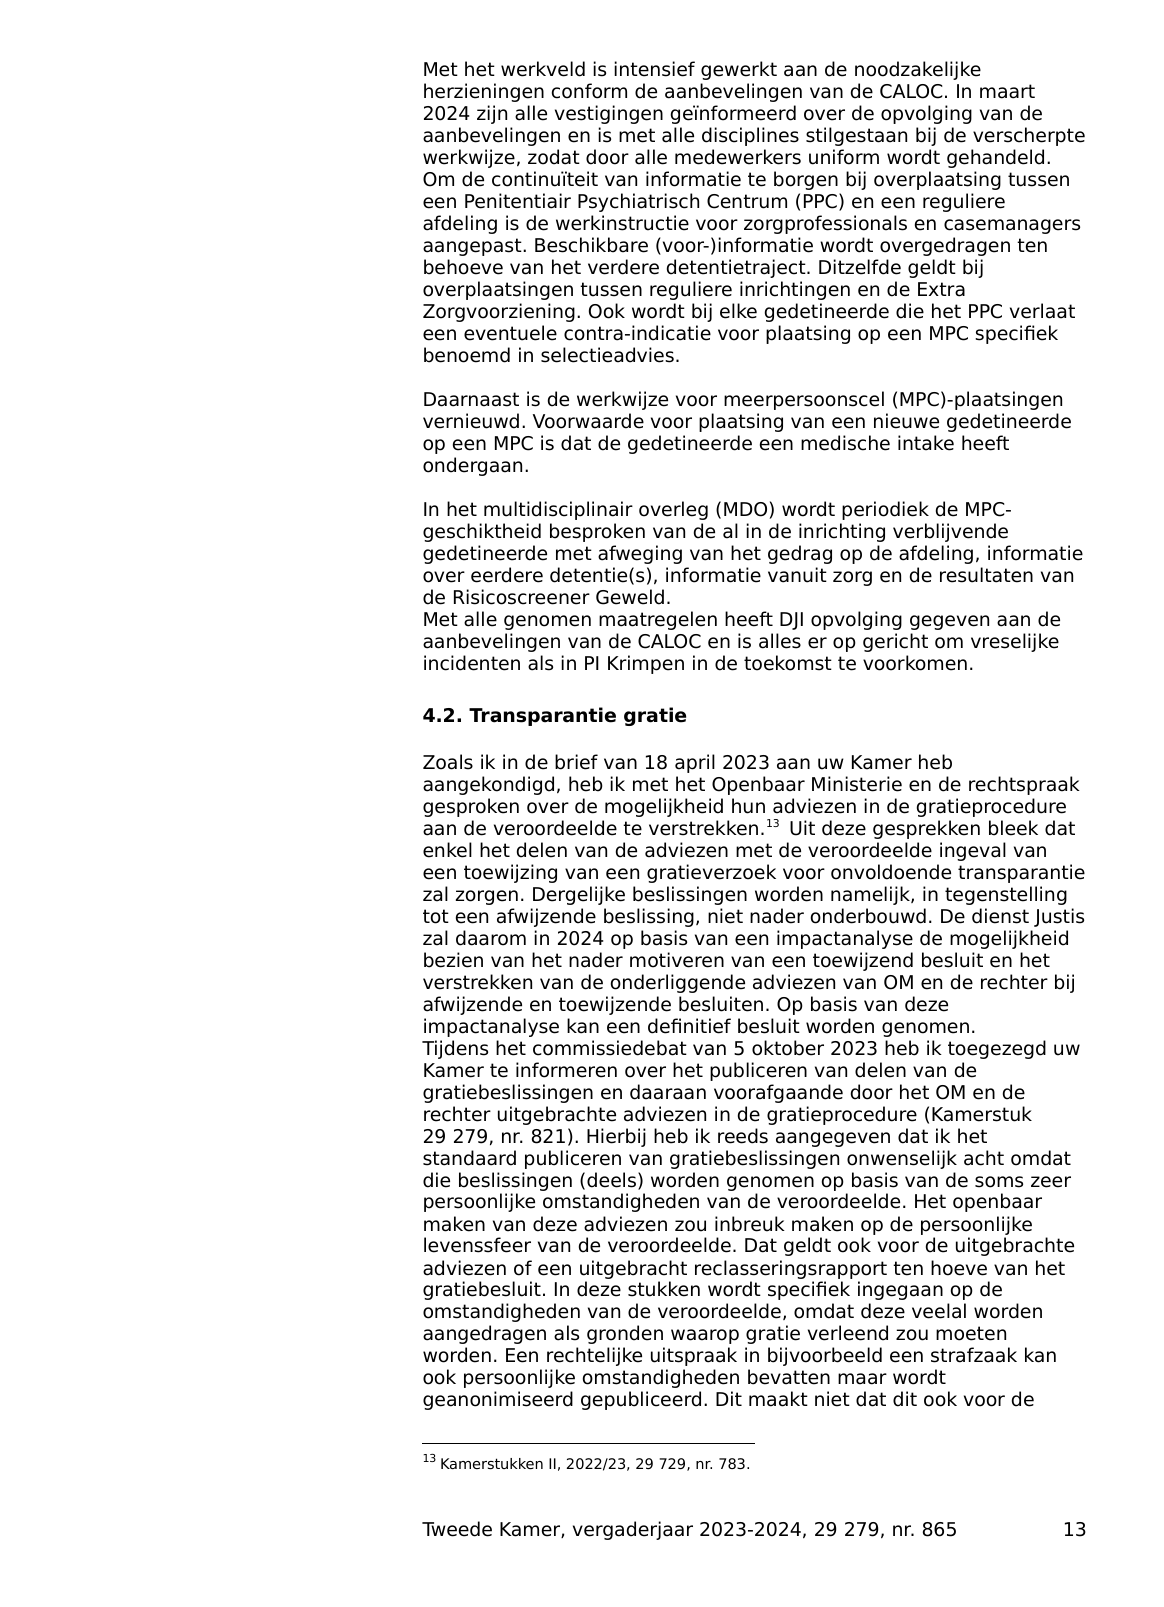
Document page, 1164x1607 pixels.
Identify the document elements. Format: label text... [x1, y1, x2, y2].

text Kamerstukken II, 2022/23, 29 729, nr. 783. [422, 1452, 1087, 1474]
text Met het werkveld is intensief gewerkt aan de noodzakelijke herzieningen conform de aanbevelingen van de CALOC. In maart 2024 zijn alle vestigingen geïnformeerd over de opvolging van de aanbevelingen en is met alle disciplines stilgestaan bij de verscherpte werkwijze, zodat door alle medewerkers uniform wordt gehandeld. [422, 59, 1087, 169]
subtitle 4.2. Transparantie gratie [422, 705, 1087, 727]
text Tijdens het commissiedebat van 5 oktober 2023 heb ik toegezegd uw Kamer te informeren over het publiceren van delen van de gratiebeslissingen en daaraan voorafgaande door het OM en de rechter uitgebrachte adviezen in de gratieprocedure (Kamerstuk 29 279, nr. 821). Hierbij heb ik reeds aangegeven dat ik het standaard publiceren van gratiebeslissingen onwenselijk acht omdat die beslissingen (deels) worden genomen op basis van de soms zeer persoonlijke omstandigheden van de veroordeelde. Het openbaar maken van deze adviezen zou inbreuk maken op de persoonlijke levenssfeer van de veroordeelde. Dat geldt ook voor de uitgebrachte adviezen of een uitgebracht reclasseringsrapport ten hoeve van het gratiebesluit. In deze stukken wordt specifiek ingegaan op de omstandigheden van de veroordeelde, omdat deze veelal worden aangedragen als gronden waarop gratie verleend zou moeten worden. Een rechtelijke uitspraak in bijvoorbeeld een strafzaak kan ook persoonlijke omstandigheden bevatten maar wordt geanonimiseerd gepubliceerd. Dit maakt niet dat dit ook voor de [422, 1038, 1087, 1411]
text Daarnaast is de werkwijze voor meerpersoonscel (MPC)-plaatsingen vernieuwd. Voorwaarde voor plaatsing van een nieuwe gedetineerde op een MPC is dat de gedetineerde een medische intake heeft ondergaan. [422, 389, 1087, 477]
text Zoals ik in de brief van 18 april 2023 aan uw Kamer heb aangekondigd, heb ik met het Openbaar Ministerie en de rechtspraak gesproken over de mogelijkheid hun adviezen in de gratieprocedure aan de veroordeelde te verstrekken. Uit deze gesprekken bleek dat enkel het delen van de adviezen met de veroordeelde ingeval van een toewijzing van een gratieverzoek voor onvoldoende transparantie zal zorgen. Dergelijke beslissingen worden namelijk, in tegenstelling tot een afwijzende beslissing, niet nader onderbouwd. De dienst Justis zal daarom in 2024 op basis van een impactanalyse de mogelijkheid bezien van het nader motiveren van een toewijzend besluit en het verstrekken van de onderliggende adviezen van OM en de rechter bij afwijzende en toewijzende besluiten. Op basis van deze impactanalyse kan een definitief besluit worden genomen. [422, 752, 1087, 1038]
text In het multidisciplinair overleg (MDO) wordt periodiek de MPC-geschiktheid besproken van de al in de inrichting verblijvende gedetineerde met afweging van het gedrag op de afdeling, informatie over eerdere detentie(s), informatie vanuit zorg en de resultaten van de Risicoscreener Geweld. [422, 499, 1087, 609]
text Om de continuïteit van informatie te borgen bij overplaatsing tussen een Penitentiair Psychiatrisch Centrum (PPC) en een reguliere afdeling is de werkinstructie voor zorgprofessionals en casemanagers aangepast. Beschikbare (voor-)informatie wordt overgedragen ten behoeve van het verdere detentietraject. Ditzelfde geldt bij overplaatsingen tussen reguliere inrichtingen en de Extra Zorgvoorziening. Ook wordt bij elke gedetineerde die het PPC verlaat een eventuele contra-indicatie voor plaatsing op een MPC specifiek benoemd in selectieadvies. [422, 169, 1087, 367]
text Met alle genomen maatregelen heeft DJI opvolging gegeven aan de aanbevelingen van de CALOC en is alles er op gericht om vreselijke incidenten als in PI Krimpen in de toekomst te voorkomen. [422, 609, 1087, 675]
